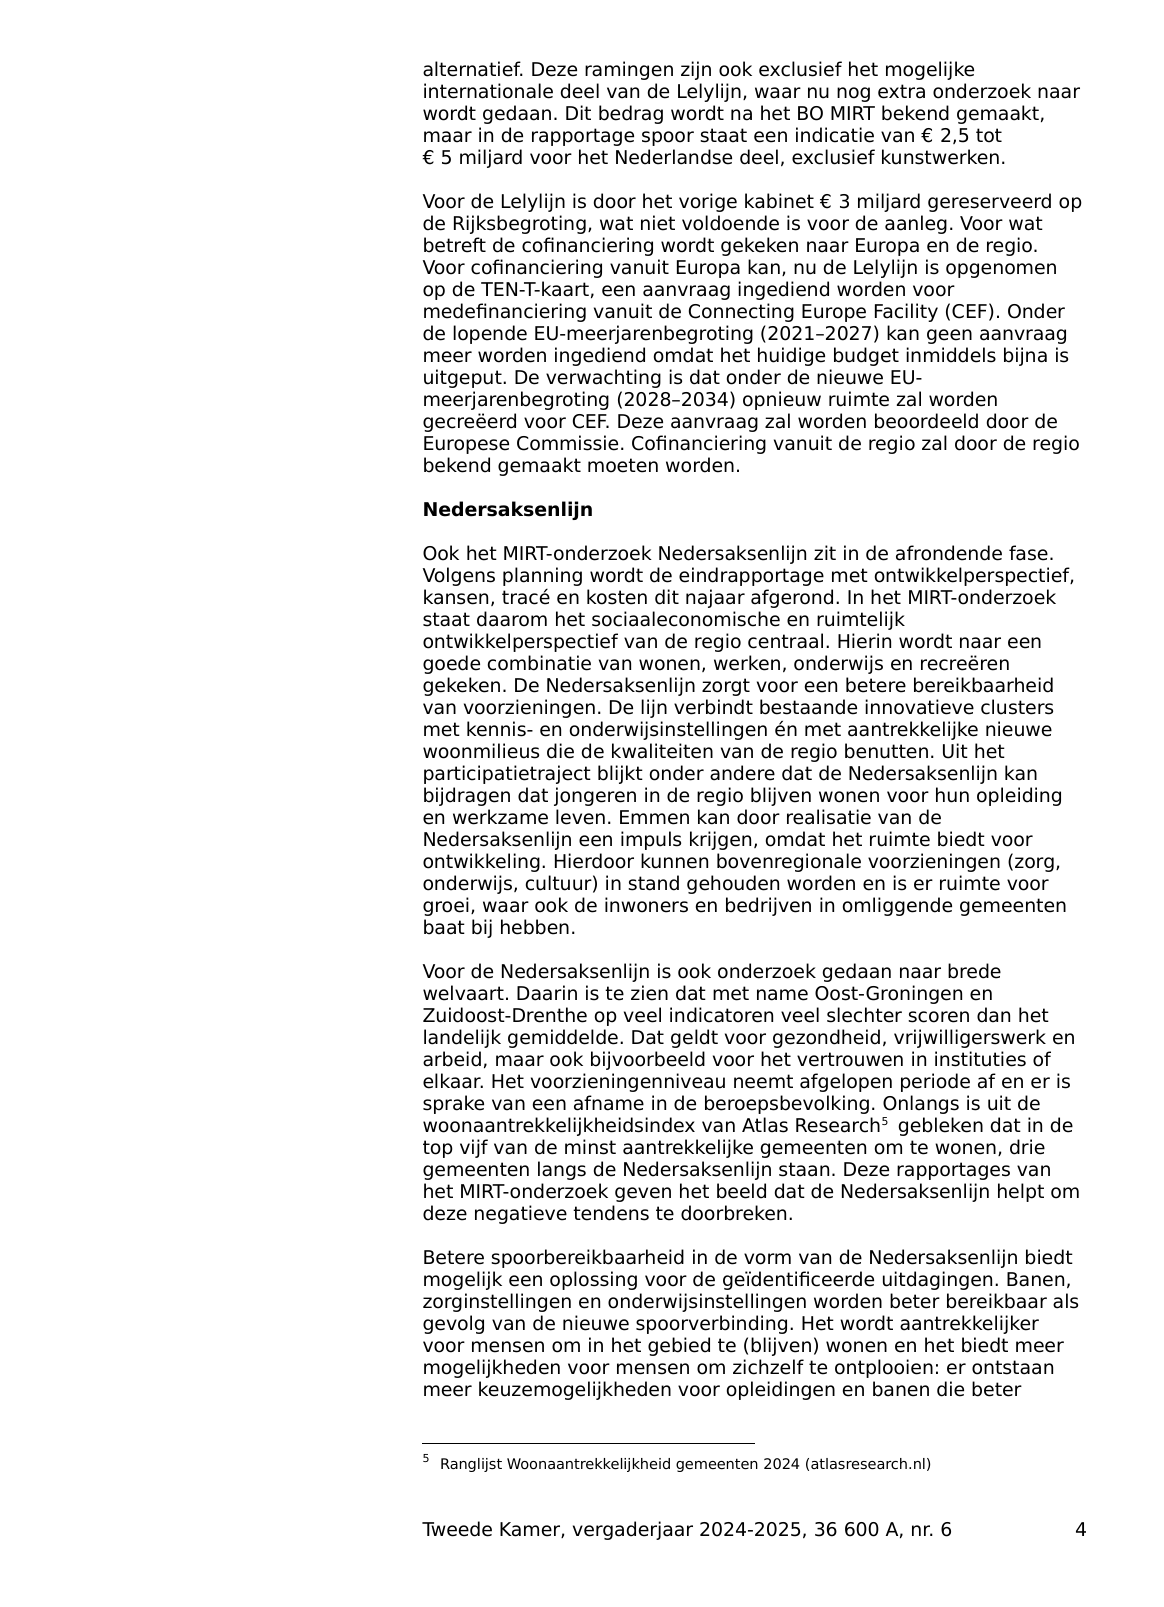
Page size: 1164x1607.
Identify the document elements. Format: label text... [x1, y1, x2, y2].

text Betere spoorbereikbaarheid in de vorm van de Nedersaksenlijn biedt mogelijk een oplossing voor de geïdentificeerde uitdagingen. Banen, zorginstellingen en onderwijsinstellingen worden beter bereikbaar als gevolg van de nieuwe spoorverbinding. Het wordt aantrekkelijker voor mensen om in het gebied te (blijven) wonen en het biedt meer mogelijkheden voor mensen om zichzelf te ontplooien: er ontstaan meer keuzemogelijkheden voor opleidingen en banen die beter [422, 1247, 1087, 1401]
text alternatief. Deze ramingen zijn ook exclusief het mogelijke internationale deel van de Lelylijn, waar nu nog extra onderzoek naar wordt gedaan. Dit bedrag wordt na het BO MIRT bekend gemaakt, maar in de rapportage spoor staat een indicatie van € 2,5 tot € 5 miljard voor het Nederlandse deel, exclusief kunstwerken. [422, 59, 1087, 169]
text Ranglijst Woonaantrekkelijkheid gemeenten 2024 (atlasresearch.nl) [422, 1452, 1087, 1474]
text Voor de Nedersaksenlijn is ook onderzoek gedaan naar brede welvaart. Daarin is te zien dat met name Oost-Groningen en Zuidoost-Drenthe op veel indicatoren veel slechter scoren dan het landelijk gemiddelde. Dat geldt voor gezondheid, vrijwilligerswerk en arbeid, maar ook bijvoorbeeld voor het vertrouwen in instituties of elkaar. Het voorzieningenniveau neemt afgelopen periode af en er is sprake van een afname in de beroepsbevolking. Onlangs is uit de woonaantrekkelijkheidsindex van Atlas Research gebleken dat in de top vijf van de minst aantrekkelijke gemeenten om te wonen, drie gemeenten langs de Nedersaksenlijn staan. Deze rapportages van het MIRT-onderzoek geven het beeld dat de Nedersaksenlijn helpt om deze negatieve tendens te doorbreken. [422, 961, 1087, 1225]
text Ook het MIRT-onderzoek Nedersaksenlijn zit in de afrondende fase. Volgens planning wordt de eindrapportage met ontwikkelperspectief, kansen, tracé en kosten dit najaar afgerond. In het MIRT-onderzoek staat daarom het sociaaleconomische en ruimtelijk ontwikkelperspectief van de regio centraal. Hierin wordt naar een goede combinatie van wonen, werken, onderwijs en recreëren gekeken. De Nedersaksenlijn zorgt voor een betere bereikbaarheid van voorzieningen. De lijn verbindt bestaande innovatieve clusters met kennis- en onderwijsinstellingen én met aantrekkelijke nieuwe woonmilieus die de kwaliteiten van de regio benutten. Uit het participatietraject blijkt onder andere dat de Nedersaksenlijn kan bijdragen dat jongeren in de regio blijven wonen voor hun opleiding en werkzame leven. Emmen kan door realisatie van de Nedersaksenlijn een impuls krijgen, omdat het ruimte biedt voor ontwikkeling. Hierdoor kunnen bovenregionale voorzieningen (zorg, onderwijs, cultuur) in stand gehouden worden en is er ruimte voor groei, waar ook de inwoners en bedrijven in omliggende gemeenten baat bij hebben. [422, 543, 1087, 939]
subtitle Nedersaksenlijn [422, 499, 1087, 521]
text Voor de Lelylijn is door het vorige kabinet € 3 miljard gereserveerd op de Rijksbegroting, wat niet voldoende is voor de aanleg. Voor wat betreft de cofinanciering wordt gekeken naar Europa en de regio. Voor cofinanciering vanuit Europa kan, nu de Lelylijn is opgenomen op de TEN-T-kaart, een aanvraag ingediend worden voor medefinanciering vanuit de Connecting Europe Facility (CEF). Onder de lopende EU-meerjarenbegroting (2021–2027) kan geen aanvraag meer worden ingediend omdat het huidige budget inmiddels bijna is uitgeput. De verwachting is dat onder de nieuwe EU-meerjarenbegroting (2028–2034) opnieuw ruimte zal worden gecreëerd voor CEF. Deze aanvraag zal worden beoordeeld door de Europese Commissie. Cofinanciering vanuit de regio zal door de regio bekend gemaakt moeten worden. [422, 191, 1087, 477]
